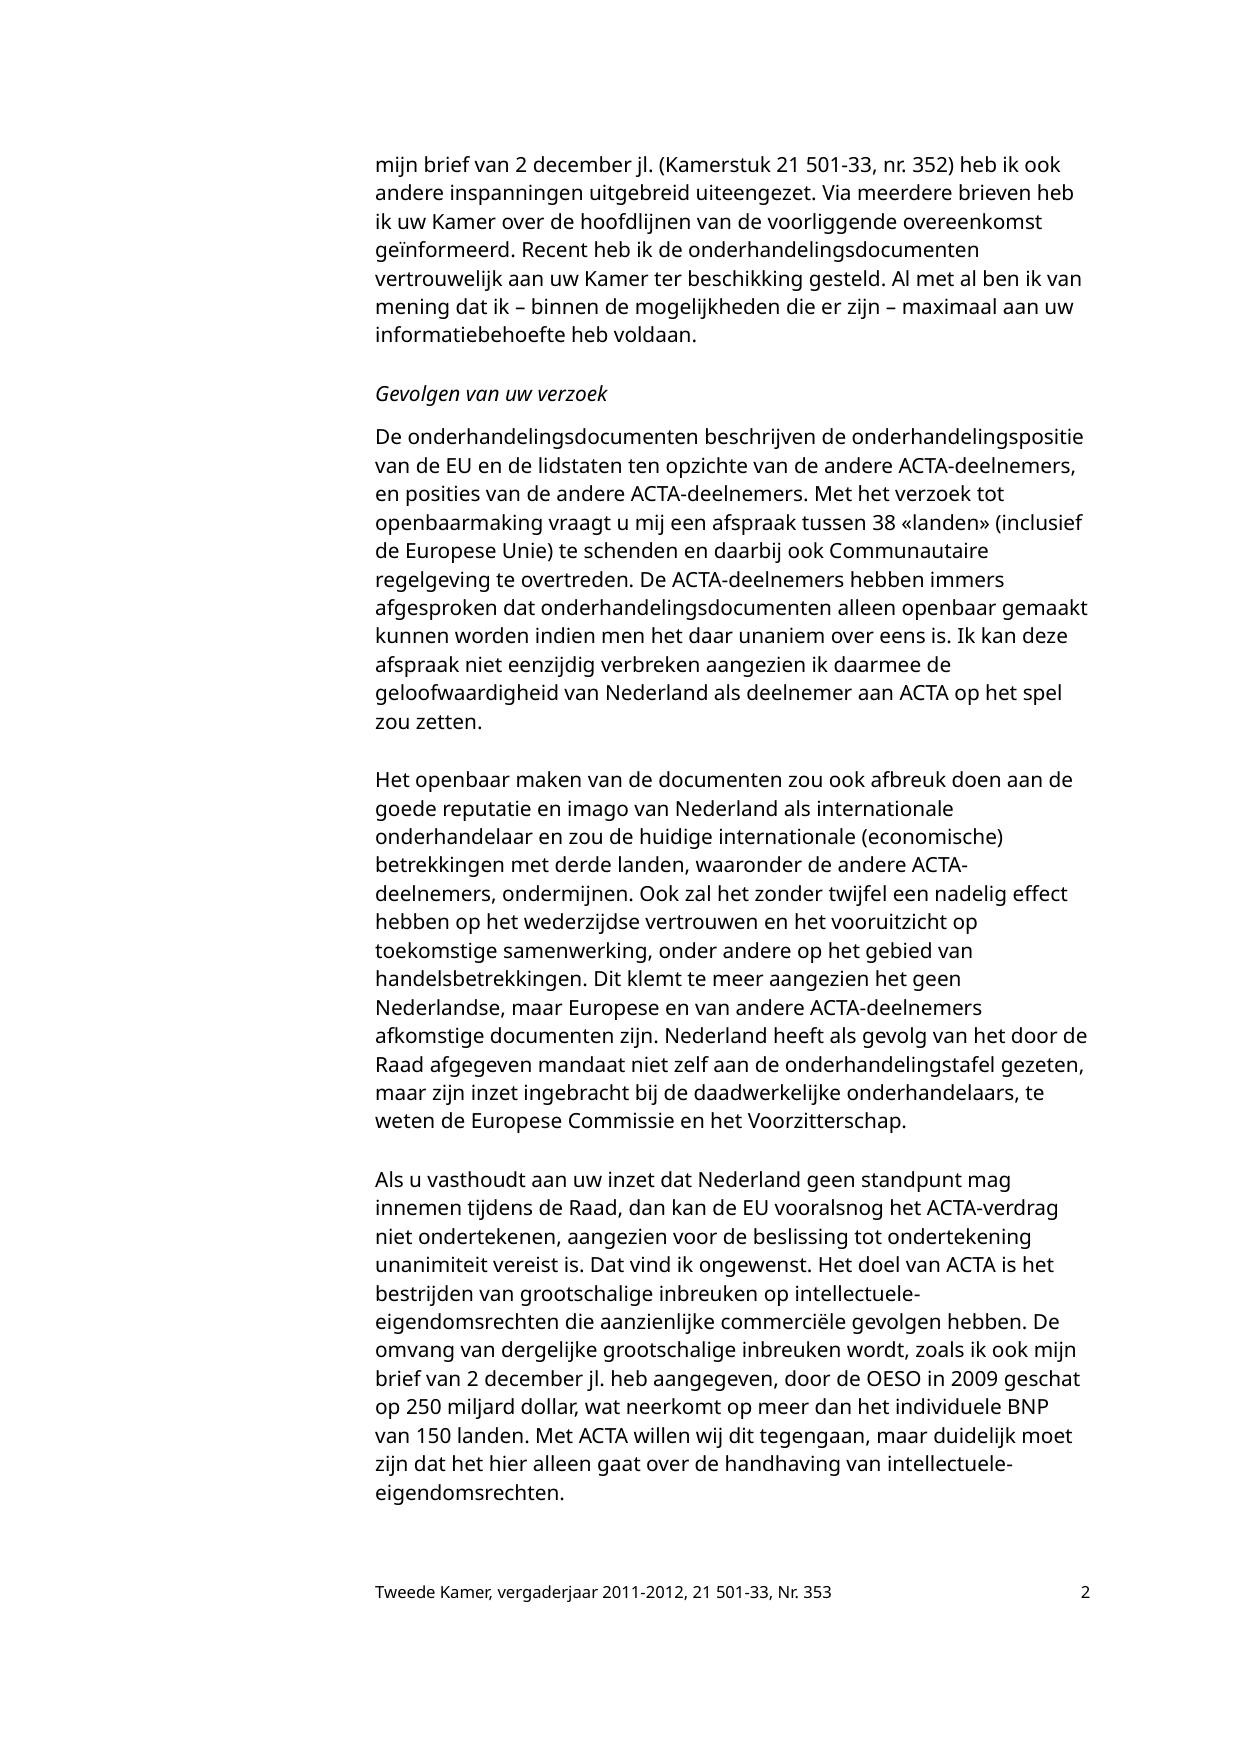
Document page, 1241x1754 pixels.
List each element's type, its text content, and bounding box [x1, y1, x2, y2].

text Het openbaar maken van de documenten zou ook afbreuk doen aan de goede reputatie en imago van Nederland als internationale onderhandelaar en zou de huidige internationale (economische) betrekkingen met derde landen, waaronder de andere ACTA-deelnemers, ondermijnen. Ook zal het zonder twijfel een nadelig effect hebben op het wederzijdse vertrouwen en het vooruitzicht op toekomstige samenwerking, onder andere op het gebied van handelsbetrekkingen. Dit klemt te meer aangezien het geen Nederlandse, maar Europese en van andere ACTA-deelnemers afkomstige documenten zijn. Nederland heeft als gevolg van het door de Raad afgegeven mandaat niet zelf aan de onderhandelingstafel gezeten, maar zijn inzet ingebracht bij de daadwerkelijke onderhandelaars, te weten de Europese Commissie en het Voorzitterschap. [375, 765, 1090, 1135]
text Gevolgen van uw verzoek [375, 379, 1090, 407]
text Als u vasthoudt aan uw inzet dat Nederland geen standpunt mag innemen tijdens de Raad, dan kan de EU vooralsnog het ACTA-verdrag niet ondertekenen, aangezien voor de beslissing tot ondertekening unanimiteit vereist is. Dat vind ik ongewenst. Het doel van ACTA is het bestrijden van grootschalige inbreuken op intellectuele-eigendomsrechten die aanzienlijke commerciële gevolgen hebben. De omvang van dergelijke grootschalige inbreuken wordt, zoals ik ook mijn brief van 2 december jl. heb aangegeven, door de OESO in 2009 geschat op 250 miljard dollar, wat neerkomt op meer dan het individuele BNP van 150 landen. Met ACTA willen wij dit tegengaan, maar duidelijk moet zijn dat het hier alleen gaat over de handhaving van intellectuele-eigendomsrechten. [375, 1165, 1090, 1506]
text mijn brief van 2 december jl. (Kamerstuk 21 501-33, nr. 352) heb ik ook andere inspanningen uitgebreid uiteengezet. Via meerdere brieven heb ik uw Kamer over de hoofdlijnen van de voorliggende overeenkomst geïnformeerd. Recent heb ik de onderhandelingsdocumenten vertrouwelijk aan uw Kamer ter beschikking gesteld. Al met al ben ik van mening dat ik – binnen de mogelijkheden die er zijn – maximaal aan uw informatiebehoefte heb voldaan. [375, 150, 1090, 349]
text De onderhandelingsdocumenten beschrijven de onderhandelingspositie van de EU en de lidstaten ten opzichte van de andere ACTA-deelnemers, en posities van de andere ACTA-deelnemers. Met het verzoek tot openbaarmaking vraagt u mij een afspraak tussen 38 «landen» (inclusief de Europese Unie) te schenden en daarbij ook Communautaire regelgeving te overtreden. De ACTA-deelnemers hebben immers afgesproken dat onderhandelingsdocumenten alleen openbaar gemaakt kunnen worden indien men het daar unaniem over eens is. Ik kan deze afspraak niet eenzijdig verbreken aangezien ik daarmee de geloofwaardigheid van Nederland als deelnemer aan ACTA op het spel zou zetten. [375, 422, 1090, 735]
